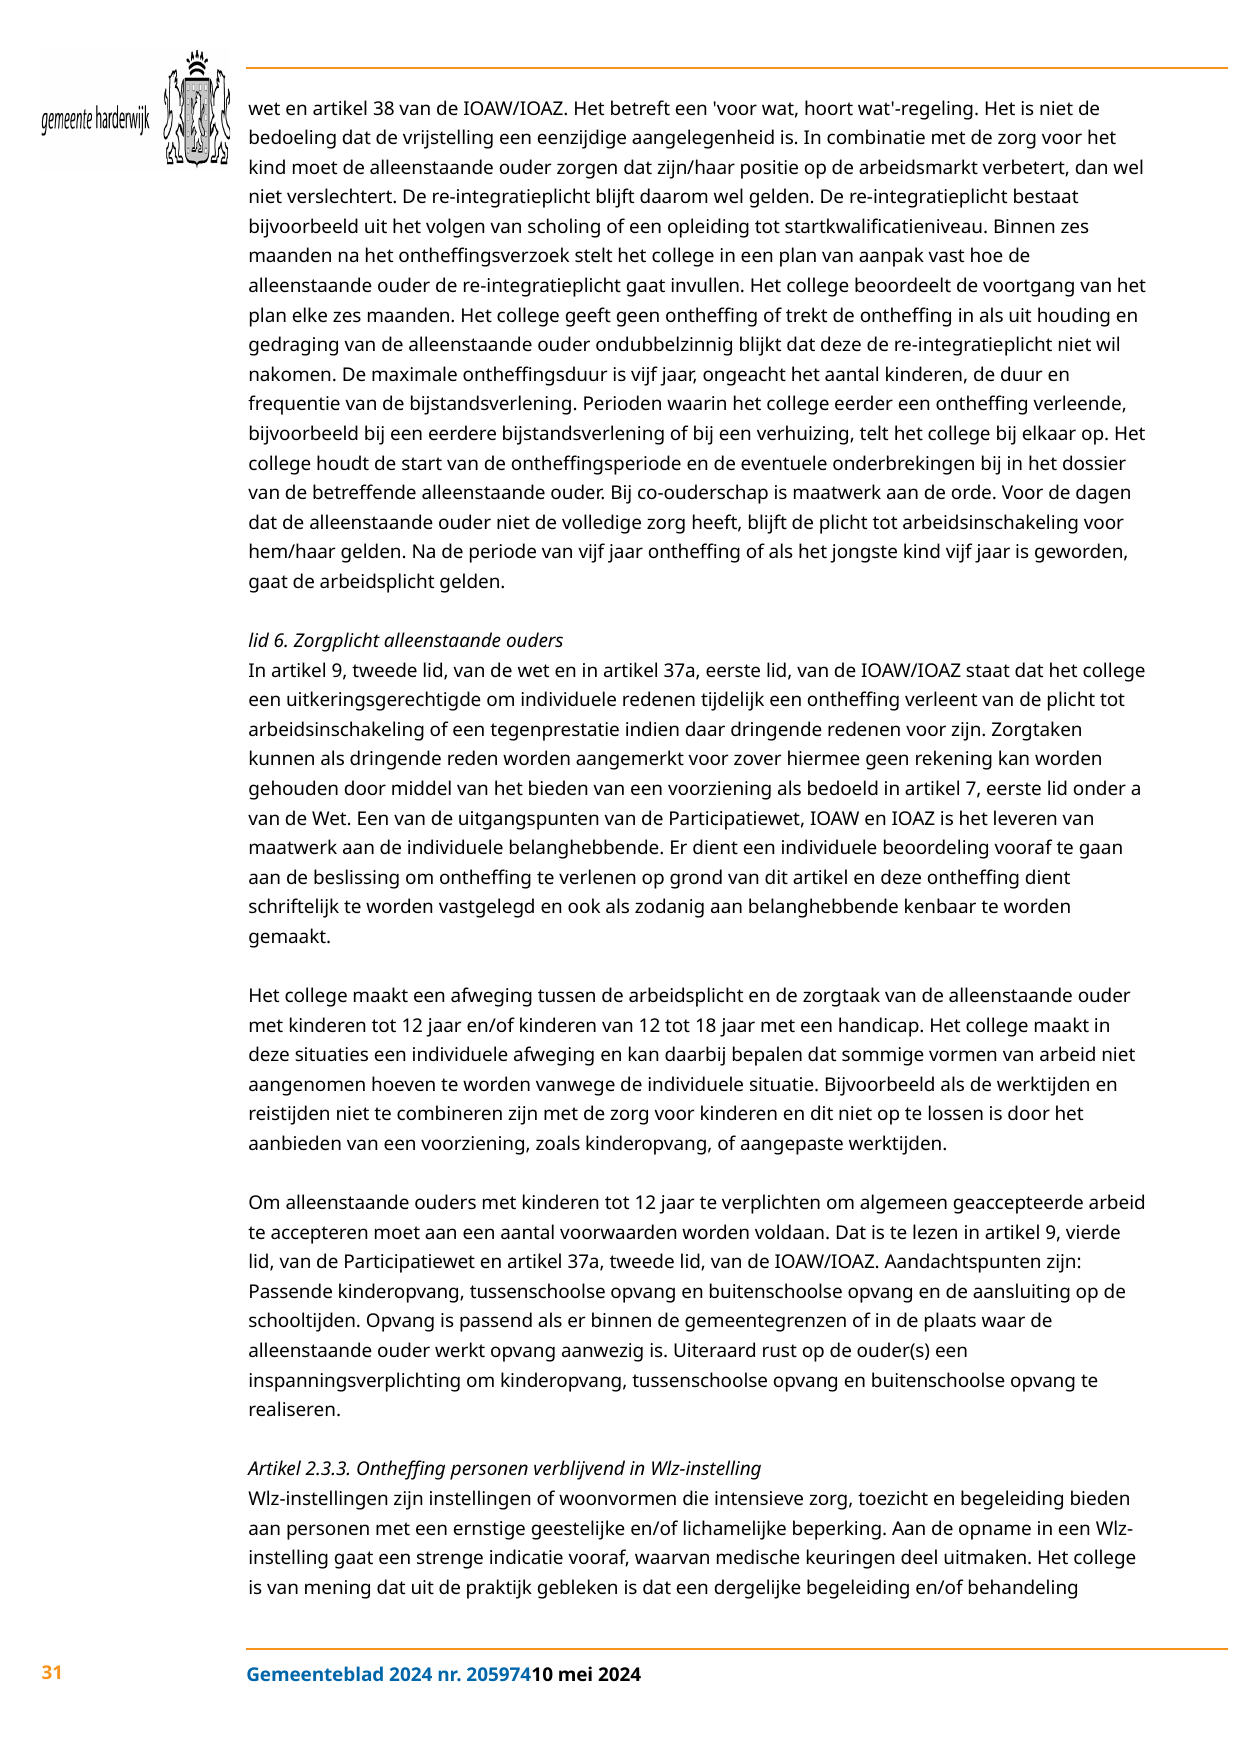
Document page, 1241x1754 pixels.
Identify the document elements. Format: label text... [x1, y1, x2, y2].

text Wlz-instellingen zijn instellingen of woonvormen die intensieve zorg, toezicht en begeleiding bieden aan personen met een ernstige geestelijke en/of lichamelijke beperking. Aan de opname in een Wlz-instelling gaat een strenge indicatie vooraf, waarvan medische keuringen deel uitmaken. Het college is van mening dat uit de praktijk gebleken is dat een dergelijke begeleiding en/of behandeling [248, 1485, 1152, 1600]
text wet en artikel 38 van de IOAW/IOAZ. Het betreft een 'voor wat, hoort wat'-regeling. Het is niet de bedoeling dat de vrijstelling een eenzijdige aangelegenheid is. In combinatie met de zorg voor het kind moet de alleenstaande ouder zorgen dat zijn/haar positie op de arbeidsmarkt verbetert, dan wel niet verslechtert. De re-integratieplicht blijft daarom wel gelden. De re-integratieplicht bestaat bijvoorbeeld uit het volgen van scholing of een opleiding tot startkwalificatieniveau. Binnen zes maanden na het ontheffingsverzoek stelt het college in een plan van aanpak vast hoe de alleenstaande ouder de re-integratieplicht gaat invullen. Het college beoordeelt de voortgang van het plan elke zes maanden. Het college geeft geen ontheffing of trekt de ontheffing in als uit houding en gedraging van de alleenstaande ouder ondubbelzinnig blijkt dat deze de re-integratieplicht niet wil nakomen. De maximale ontheffingsduur is vijf jaar, ongeacht het aantal kinderen, de duur en frequentie van de bijstandsverlening. Perioden waarin het college eerder een ontheffing verleende, bijvoorbeeld bij een eerdere bijstandsverlening of bij een verhuizing, telt het college bij elkaar op. Het college houdt de start van de ontheffingsperiode en de eventuele onderbrekingen bij in het dossier van de betreffende alleenstaande ouder. Bij co-ouderschap is maatwerk aan de orde. Voor de dagen dat de alleenstaande ouder niet de volledige zorg heeft, blijft de plicht tot arbeidsinschakeling voor hem/haar gelden. Na de periode van vijf jaar ontheffing of als het jongste kind vijf jaar is geworden, gaat de arbeidsplicht gelden. [248, 95, 1152, 594]
picture [41, 47, 231, 172]
text Artikel 2.3.3. Ontheffing personen verblijvend in Wlz-instelling [248, 1456, 1152, 1481]
text Om alleenstaande ouders met kinderen tot 12 jaar te verplichten om algemeen geaccepteerde arbeid te accepteren moet aan een aantal voorwaarden worden voldaan. Dat is te lezen in artikel 9, vierde lid, van de Participatiewet en artikel 37a, tweede lid, van de IOAW/IOAZ. Aandachtspunten zijn: Passende kinderopvang, tussenschoolse opvang en buitenschoolse opvang en de aansluiting op de schooltijden. Opvang is passend als er binnen de gemeentegrenzen of in de plaats waar de alleenstaande ouder werkt opvang aanwezig is. Uiteraard rust op de ouder(s) een inspanningsverplichting om kinderopvang, tussenschoolse opvang en buitenschoolse opvang te realiseren. [248, 1189, 1152, 1422]
text Het college maakt een afweging tussen de arbeidsplicht en de zorgtaak van de alleenstaande ouder met kinderen tot 12 jaar en/of kinderen van 12 tot 18 jaar met een handicap. Het college maakt in deze situaties een individuele afweging en kan daarbij bepalen dat sommige vormen van arbeid niet aangenomen hoeven te worden vanwege de individuele situatie. Bijvoorbeeld als de werktijden en reistijden niet te combineren zijn met de zorg voor kinderen en dit niet op te lossen is door het aanbieden van een voorziening, zoals kinderopvang, of aangepaste werktijden. [248, 982, 1152, 1156]
text lid 6. Zorgplicht alleenstaande ouders [248, 627, 1152, 653]
text In artikel 9, tweede lid, van de wet en in artikel 37a, eerste lid, van de IOAW/IOAZ staat dat het college een uitkeringsgerechtigde om individuele redenen tijdelijk een ontheffing verleent van de plicht tot arbeidsinschakeling of een tegenprestatie indien daar dringende redenen voor zijn. Zorgtaken kunnen als dringende reden worden aangemerkt voor zover hiermee geen rekening kan worden gehouden door middel van het bieden van een voorziening als bedoeld in artikel 7, eerste lid onder a van de Wet. Een van de uitgangspunten van de Participatiewet, IOAW en IOAZ is het leveren van maatwerk aan de individuele belanghebbende. Er dient een individuele beoordeling vooraf te gaan aan de beslissing om ontheffing te verlenen op grond van dit artikel en deze ontheffing dient schriftelijk te worden vastgelegd en ook als zodanig aan belanghebbende kenbaar te worden gemaakt. [248, 657, 1152, 949]
